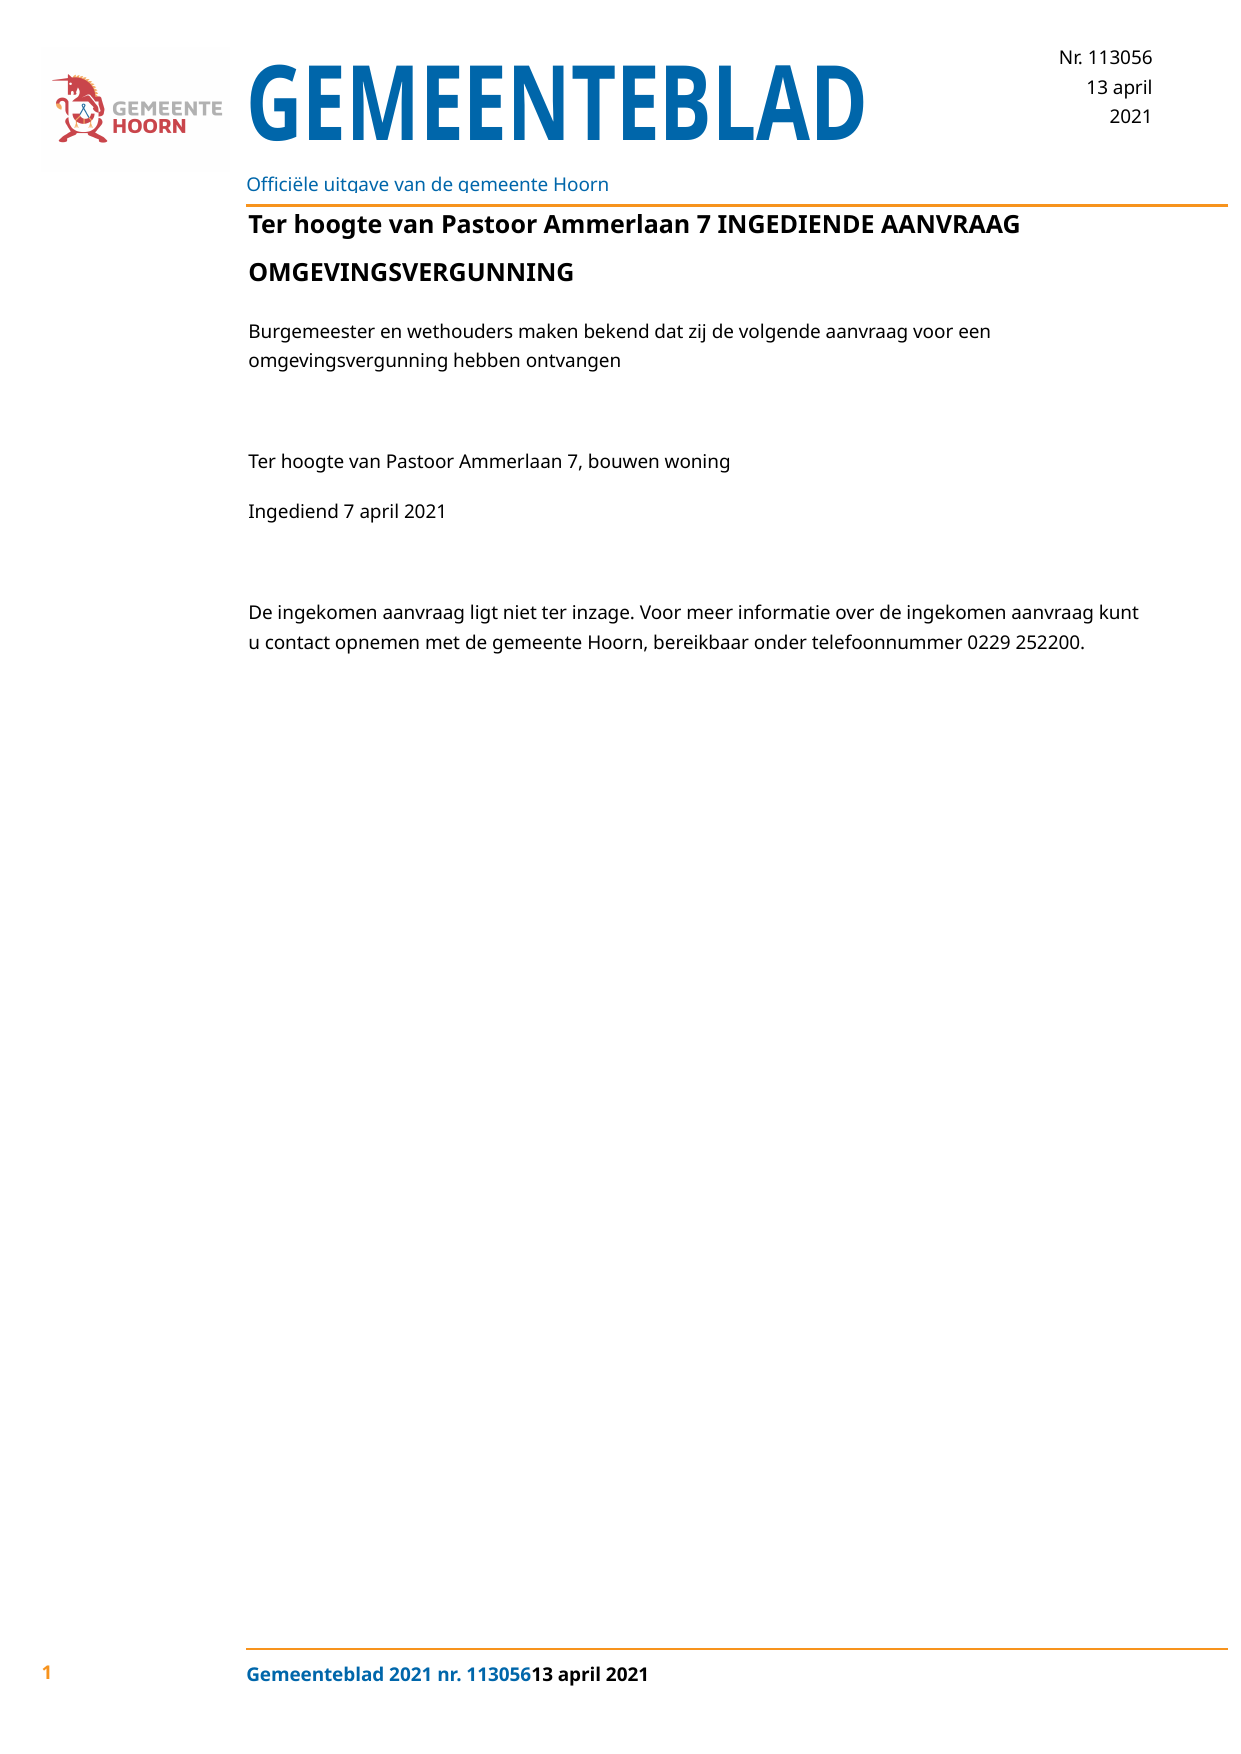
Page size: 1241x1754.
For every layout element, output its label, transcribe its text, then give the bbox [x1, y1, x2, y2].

picture [41, 47, 231, 172]
text Ter hoogte van Pastoor Ammerlaan 7 INGEDIENDE AANVRAAG OMGEVINGSVERGUNNING [248, 207, 1152, 288]
text Ter hoogte van Pastoor Ammerlaan 7, bouwen woning [248, 448, 1152, 474]
text De ingekomen aanvraag ligt niet ter inzage. Voor meer informatie over de ingekomen aanvraag kunt u contact opnemen met de gemeente Hoorn, bereikbaar onder telefoonnummer 0229 252200. [248, 599, 1152, 655]
text Burgemeester en wethouders maken bekend dat zij de volgende aanvraag voor een omgevingsvergunning hebben ontvangen [248, 318, 1152, 373]
text Ingediend 7 april 2021 [248, 499, 1152, 524]
